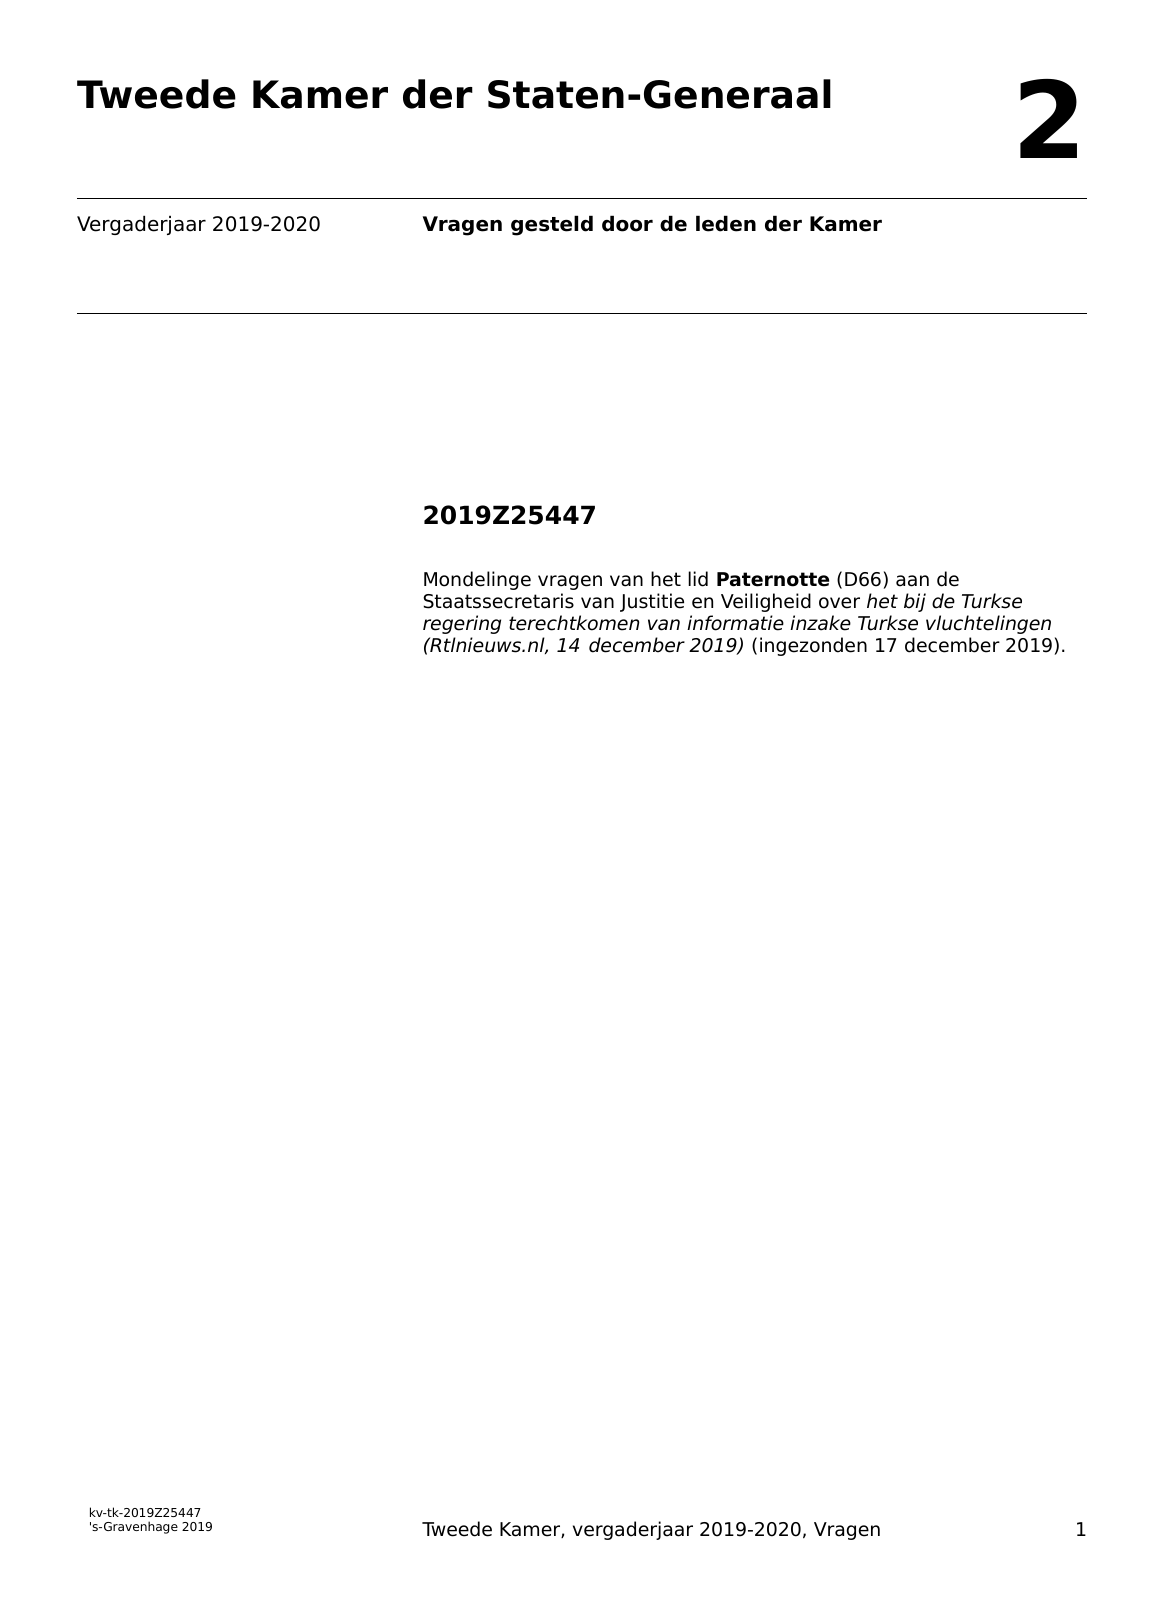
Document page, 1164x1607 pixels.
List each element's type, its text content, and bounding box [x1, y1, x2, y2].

table_cell Vergaderjaar 2019-2020 [77, 199, 422, 313]
text 's-Gravenhage 2019 [88, 1520, 323, 1534]
table_header Tweede Kamer der Staten-Generaal [77, 59, 886, 198]
text Mondelinge vragen van het lid Paternotte (D66) aan de Staatssecretaris van Justitie en Veiligheid over het bij de Turkse regering terechtkomen van informatie inzake Turkse vluchtelingen (Rtlnieuws.nl, 14 december 2019) (ingezonden 17 december 2019). [422, 569, 1087, 657]
text 2019Z25447 [422, 501, 1087, 531]
table_cell Vragen gesteld door de leden der Kamer [422, 199, 1087, 313]
text kv-tk-2019Z25447 [88, 1506, 323, 1520]
table_header 2 [886, 59, 1087, 198]
